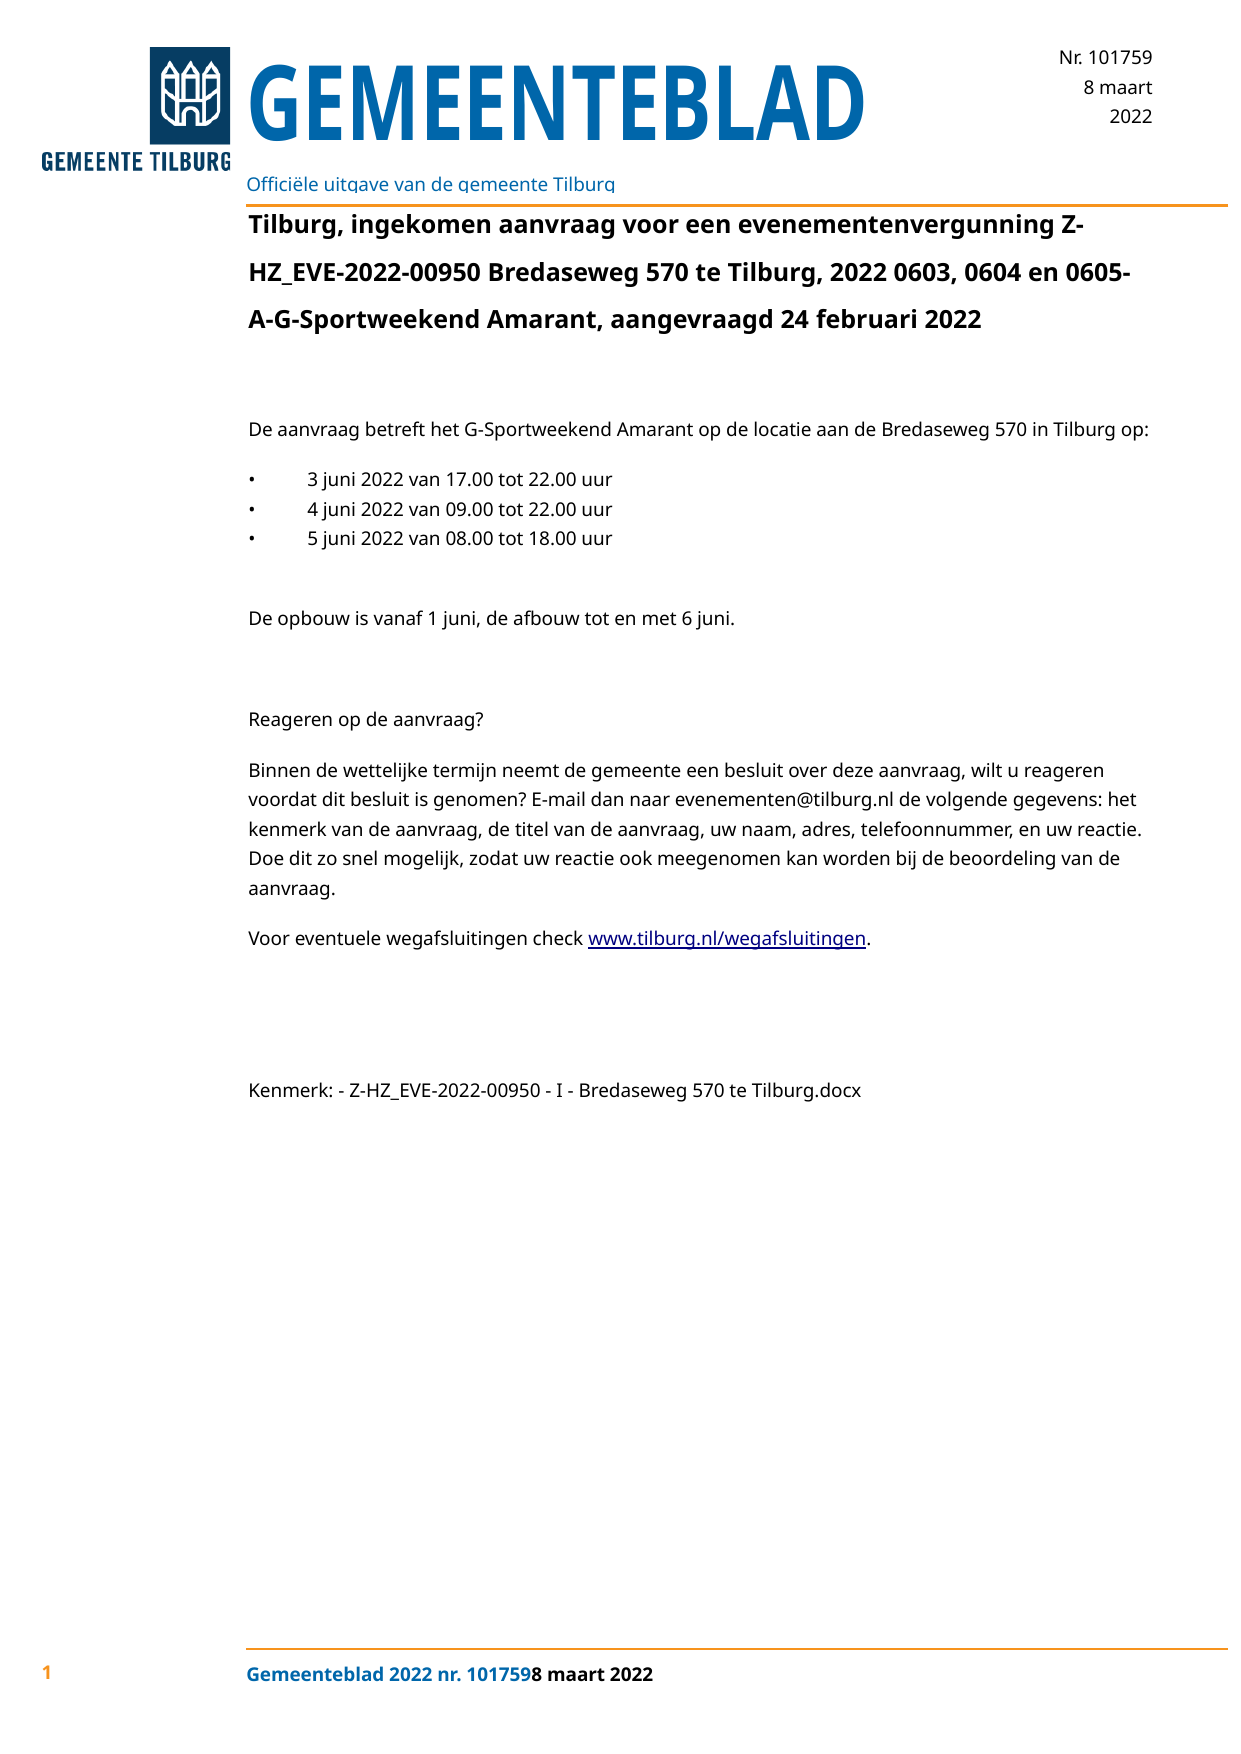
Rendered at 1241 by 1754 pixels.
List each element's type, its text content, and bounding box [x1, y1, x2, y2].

text Voor eventuele wegafsluitingen check www.tilburg.nl/wegafsluitingen. [248, 926, 1152, 951]
text De opbouw is vanaf 1 juni, de afbouw tot en met 6 juni. [248, 606, 1152, 631]
text Tilburg, ingekomen aanvraag voor een evenementenvergunning Z-HZ_EVE-2022-00950 Bredaseweg 570 te Tilburg, 2022 0603, 0604 en 0605-A-G-Sportweekend Amarant, aangevraagd 24 februari 2022 [248, 207, 1152, 336]
text Reageren op de aanvraag? [248, 706, 1152, 732]
list 3 juni 2022 van 17.00 tot 22.00 uur [248, 466, 1152, 492]
list 4 juni 2022 van 09.00 tot 22.00 uur [248, 496, 1152, 522]
picture [41, 47, 231, 172]
text Kenmerk: - Z-HZ_EVE-2022-00950 - I - Bredaseweg 570 te Tilburg.docx [248, 1077, 1152, 1102]
list 5 juni 2022 van 08.00 tot 18.00 uur [248, 526, 1152, 551]
text De aanvraag betreft het G-Sportweekend Amarant op de locatie aan de Bredaseweg 570 in Tilburg op: [248, 416, 1152, 442]
text Binnen de wettelijke termijn neemt de gemeente een besluit over deze aanvraag, wilt u reageren voordat dit besluit is genomen? E-mail dan naar evenementen@tilburg.nl de volgende gegevens: het kenmerk van de aanvraag, de titel van de aanvraag, uw naam, adres, telefoonnummer, en uw reactie. Doe dit zo snel mogelijk, zodat uw reactie ook meegenomen kan worden bij de beoordeling van de aanvraag. [248, 757, 1152, 901]
